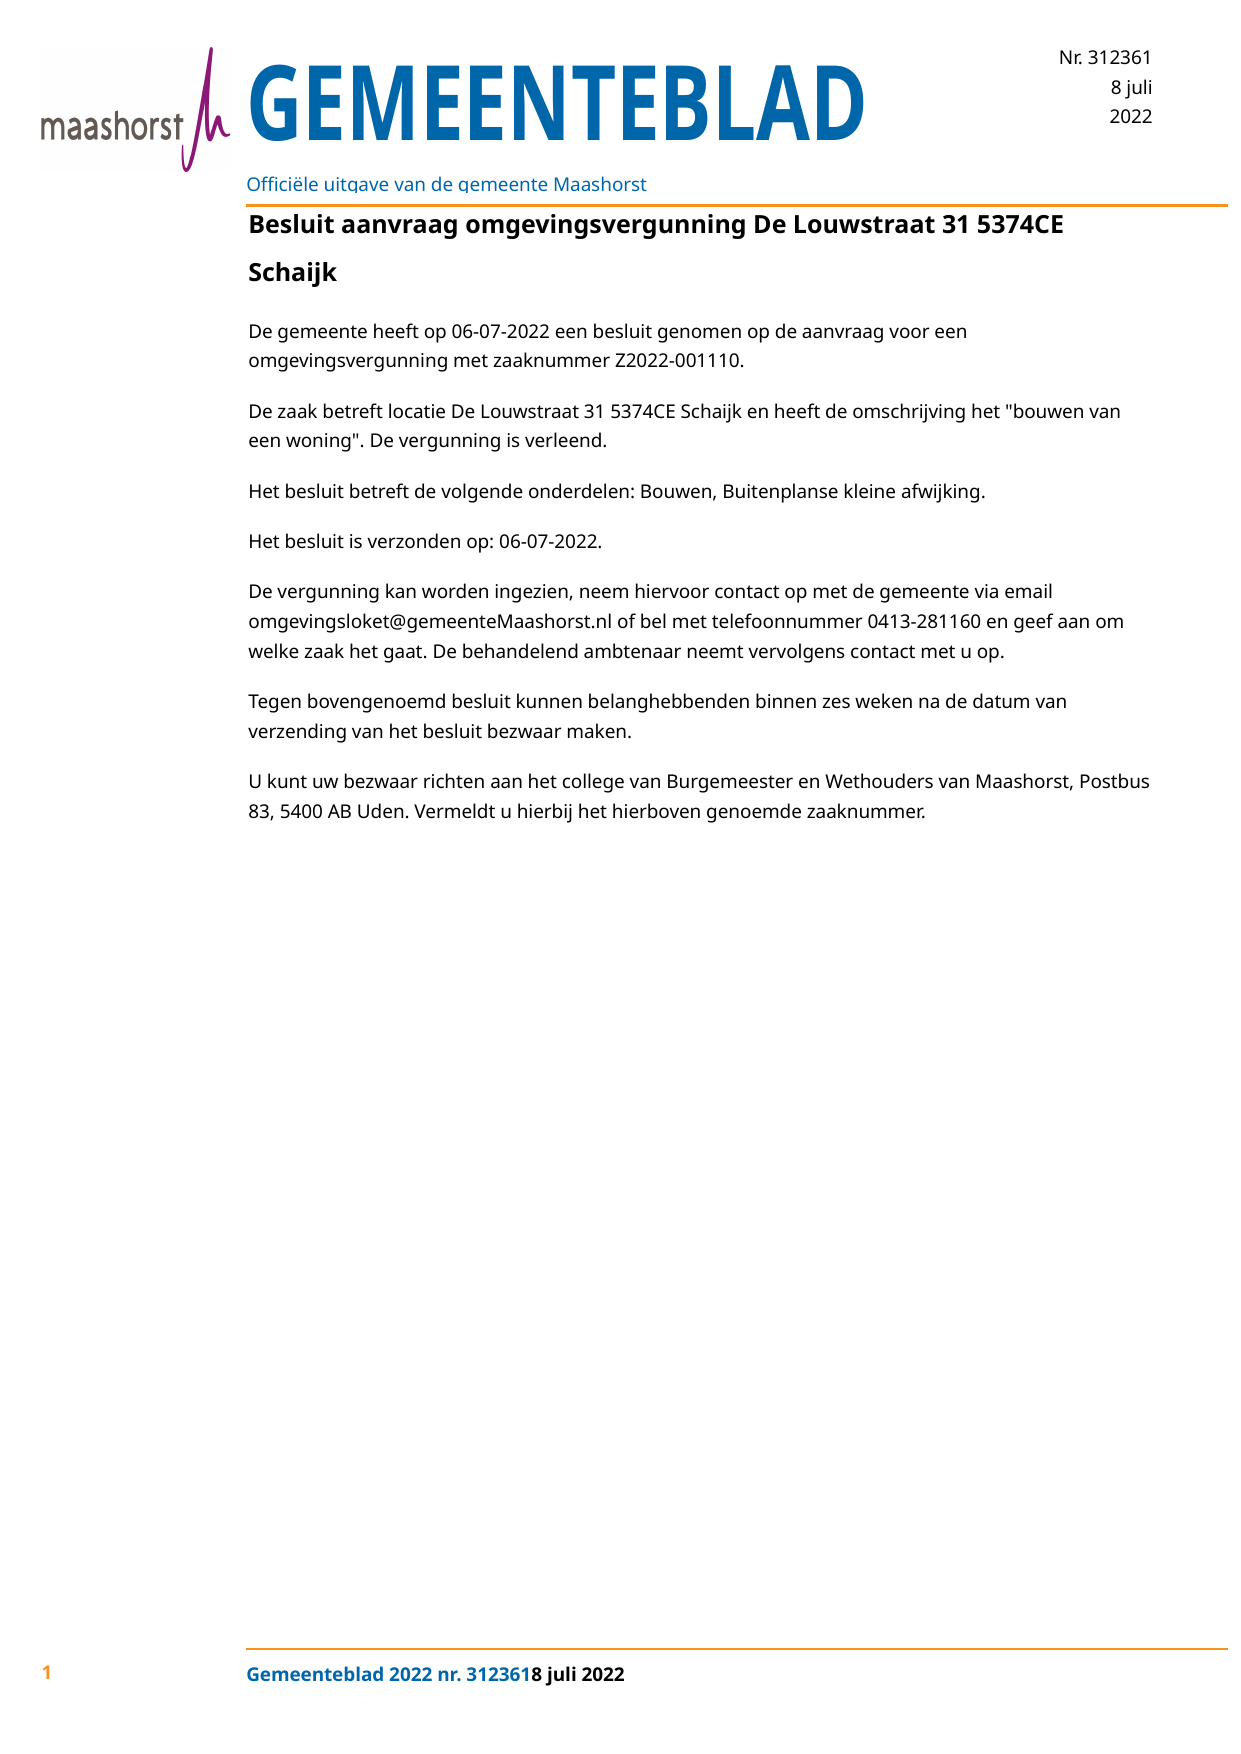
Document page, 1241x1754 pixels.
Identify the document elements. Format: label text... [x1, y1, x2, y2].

text Het besluit is verzonden op: 06-07-2022. [248, 528, 1152, 554]
text De zaak betreft locatie De Louwstraat 31 5374CE Schaijk en heeft de omschrijving het "bouwen van een woning". De vergunning is verleend. [248, 398, 1152, 453]
text U kunt uw bezwaar richten aan het college van Burgemeester en Wethouders van Maashorst, Postbus 83, 5400 AB Uden. Vermeldt u hierbij het hierboven genoemde zaaknummer. [248, 768, 1152, 824]
picture [41, 47, 231, 172]
text De vergunning kan worden ingezien, neem hiervoor contact op met de gemeente via email omgevingsloket@gemeenteMaashorst.nl of bel met telefoonnummer 0413-281160 en geef aan om welke zaak het gaat. De behandelend ambtenaar neemt vervolgens contact met u op. [248, 579, 1152, 664]
text De gemeente heeft op 06-07-2022 een besluit genomen op de aanvraag voor een omgevingsvergunning met zaaknummer Z2022-001110. [248, 318, 1152, 373]
text Het besluit betreft de volgende onderdelen: Bouwen, Buitenplanse kleine afwijking. [248, 478, 1152, 504]
text Besluit aanvraag omgevingsvergunning De Louwstraat 31 5374CE Schaijk [248, 207, 1152, 288]
text Tegen bovengenoemd besluit kunnen belanghebbenden binnen zes weken na de datum van verzending van het besluit bezwaar maken. [248, 688, 1152, 744]
